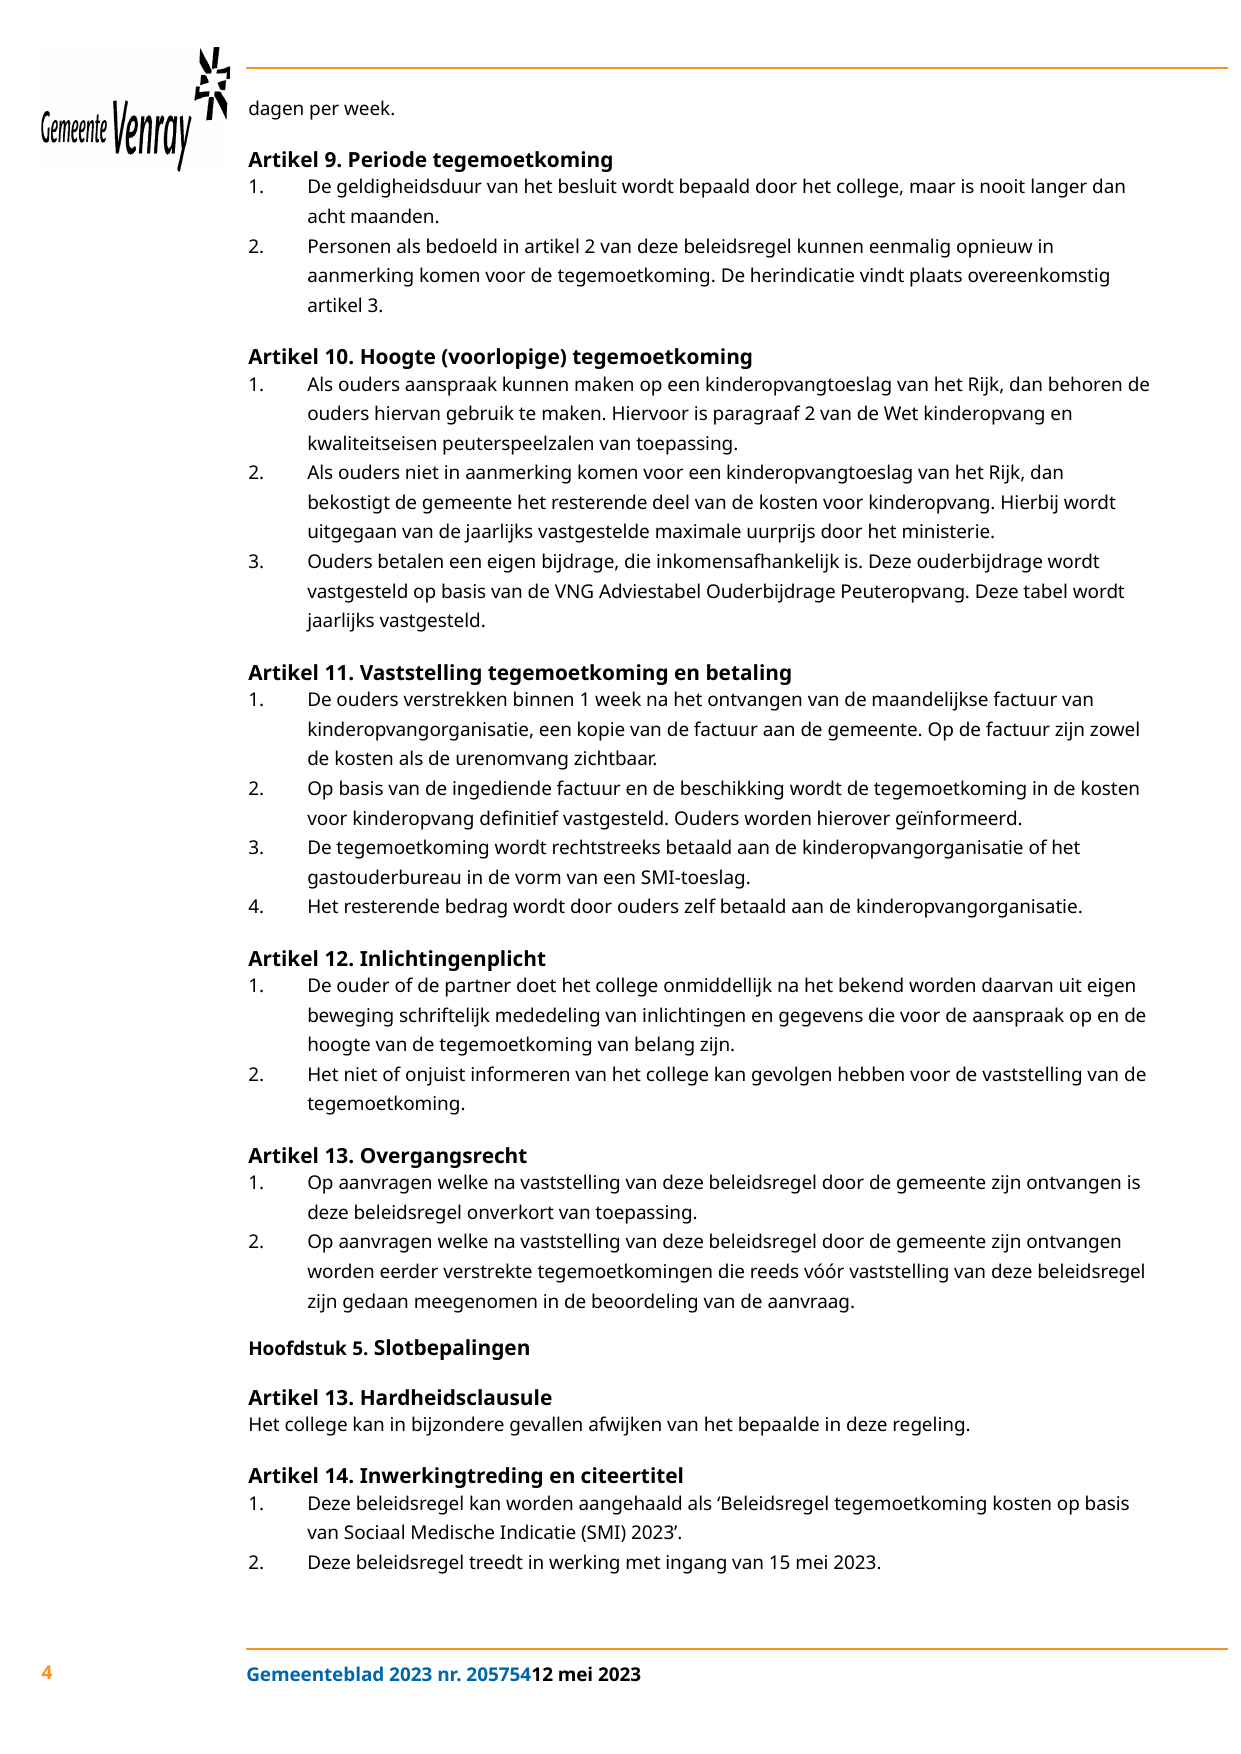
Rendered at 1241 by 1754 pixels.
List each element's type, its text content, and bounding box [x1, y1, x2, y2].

list Personen als bedoeld in artikel 2 van deze beleidsregel kunnen eenmalig opnieuw in aanmerking komen voor de tegemoetkoming. De herindicatie vindt plaats overeenkomstig artikel 3. [248, 233, 1152, 318]
list De tegemoetkoming wordt rechtstreeks betaald aan de kinderopvangorganisatie of het gastouderbureau in de vorm van een SMI-toeslag. [248, 834, 1152, 889]
list Op aanvragen welke na vaststelling van deze beleidsregel door de gemeente zijn ontvangen is deze beleidsregel onverkort van toepassing. [248, 1169, 1152, 1225]
list Als ouders niet in aanmerking komen voor een kinderopvangtoeslag van het Rijk, dan bekostigt de gemeente het resterende deel van de kosten voor kinderopvang. Hierbij wordt uitgegaan van de jaarlijks vastgestelde maximale uurprijs door het ministerie. [248, 459, 1152, 544]
list Als ouders aanspraak kunnen maken op een kinderopvangtoeslag van het Rijk, dan behoren de ouders hiervan gebruik te maken. Hiervoor is paragraaf 2 van de Wet kinderopvang en kwaliteitseisen peuterspeelzalen van toepassing. [248, 371, 1152, 456]
text Artikel 9. Periode tegemoetkoming [248, 145, 1152, 174]
list De geldigheidsduur van het besluit wordt bepaald door het college, maar is nooit langer dan acht maanden. [248, 174, 1152, 229]
text Artikel 13. Overgangsrecht [248, 1141, 1152, 1169]
list Deze beleidsregel kan worden aangehaald als ‘Beleidsregel tegemoetkoming kosten op basis van Sociaal Medische Indicatie (SMI) 2023’. [248, 1490, 1152, 1545]
text Artikel 12. Inlichtingenplicht [248, 944, 1152, 972]
text Artikel 14. Inwerkingtreding en citeertitel [248, 1462, 1152, 1490]
list Het niet of onjuist informeren van het college kan gevolgen hebben voor de vaststelling van de tegemoetkoming. [248, 1061, 1152, 1116]
list De ouders verstrekken binnen 1 week na het ontvangen van de maandelijkse factuur van kinderopvangorganisatie, een kopie van de factuur aan de gemeente. Op de factuur zijn zowel de kosten als de urenomvang zichtbaar. [248, 686, 1152, 771]
text Artikel 11. Vaststelling tegemoetkoming en betaling [248, 658, 1152, 686]
list Deze beleidsregel treedt in werking met ingang van 15 mei 2023. [248, 1549, 1152, 1575]
list Ouders betalen een eigen bijdrage, die inkomensafhankelijk is. Deze ouderbijdrage wordt vastgesteld op basis van de VNG Adviestabel Ouderbijdrage Peuteropvang. Deze tabel wordt jaarlijks vastgesteld. [248, 548, 1152, 633]
text dagen per week. [248, 95, 1152, 121]
text Het college kan in bijzondere gevallen afwijken van het bepaalde in deze regeling. [248, 1411, 1152, 1437]
list Op aanvragen welke na vaststelling van deze beleidsregel door de gemeente zijn ontvangen worden eerder verstrekte tegemoetkomingen die reeds vóór vaststelling van deze beleidsregel zijn gedaan meegenomen in de beoordeling van de aanvraag. [248, 1229, 1152, 1313]
picture [41, 47, 231, 172]
text Hoofdstuk 5. Slotbepalingen [248, 1333, 1152, 1362]
text Artikel 10. Hoogte (voorlopige) tegemoetkoming [248, 342, 1152, 371]
list De ouder of de partner doet het college onmiddellijk na het bekend worden daarvan uit eigen beweging schriftelijk mededeling van inlichtingen en gegevens die voor de aanspraak op en de hoogte van de tegemoetkoming van belang zijn. [248, 972, 1152, 1057]
list Het resterende bedrag wordt door ouders zelf betaald aan de kinderopvangorganisatie. [248, 893, 1152, 919]
text Artikel 13. Hardheidsclausule [248, 1383, 1152, 1411]
list Op basis van de ingediende factuur en de beschikking wordt de tegemoetkoming in de kosten voor kinderopvang definitief vastgesteld. Ouders worden hierover geïnformeerd. [248, 775, 1152, 830]
